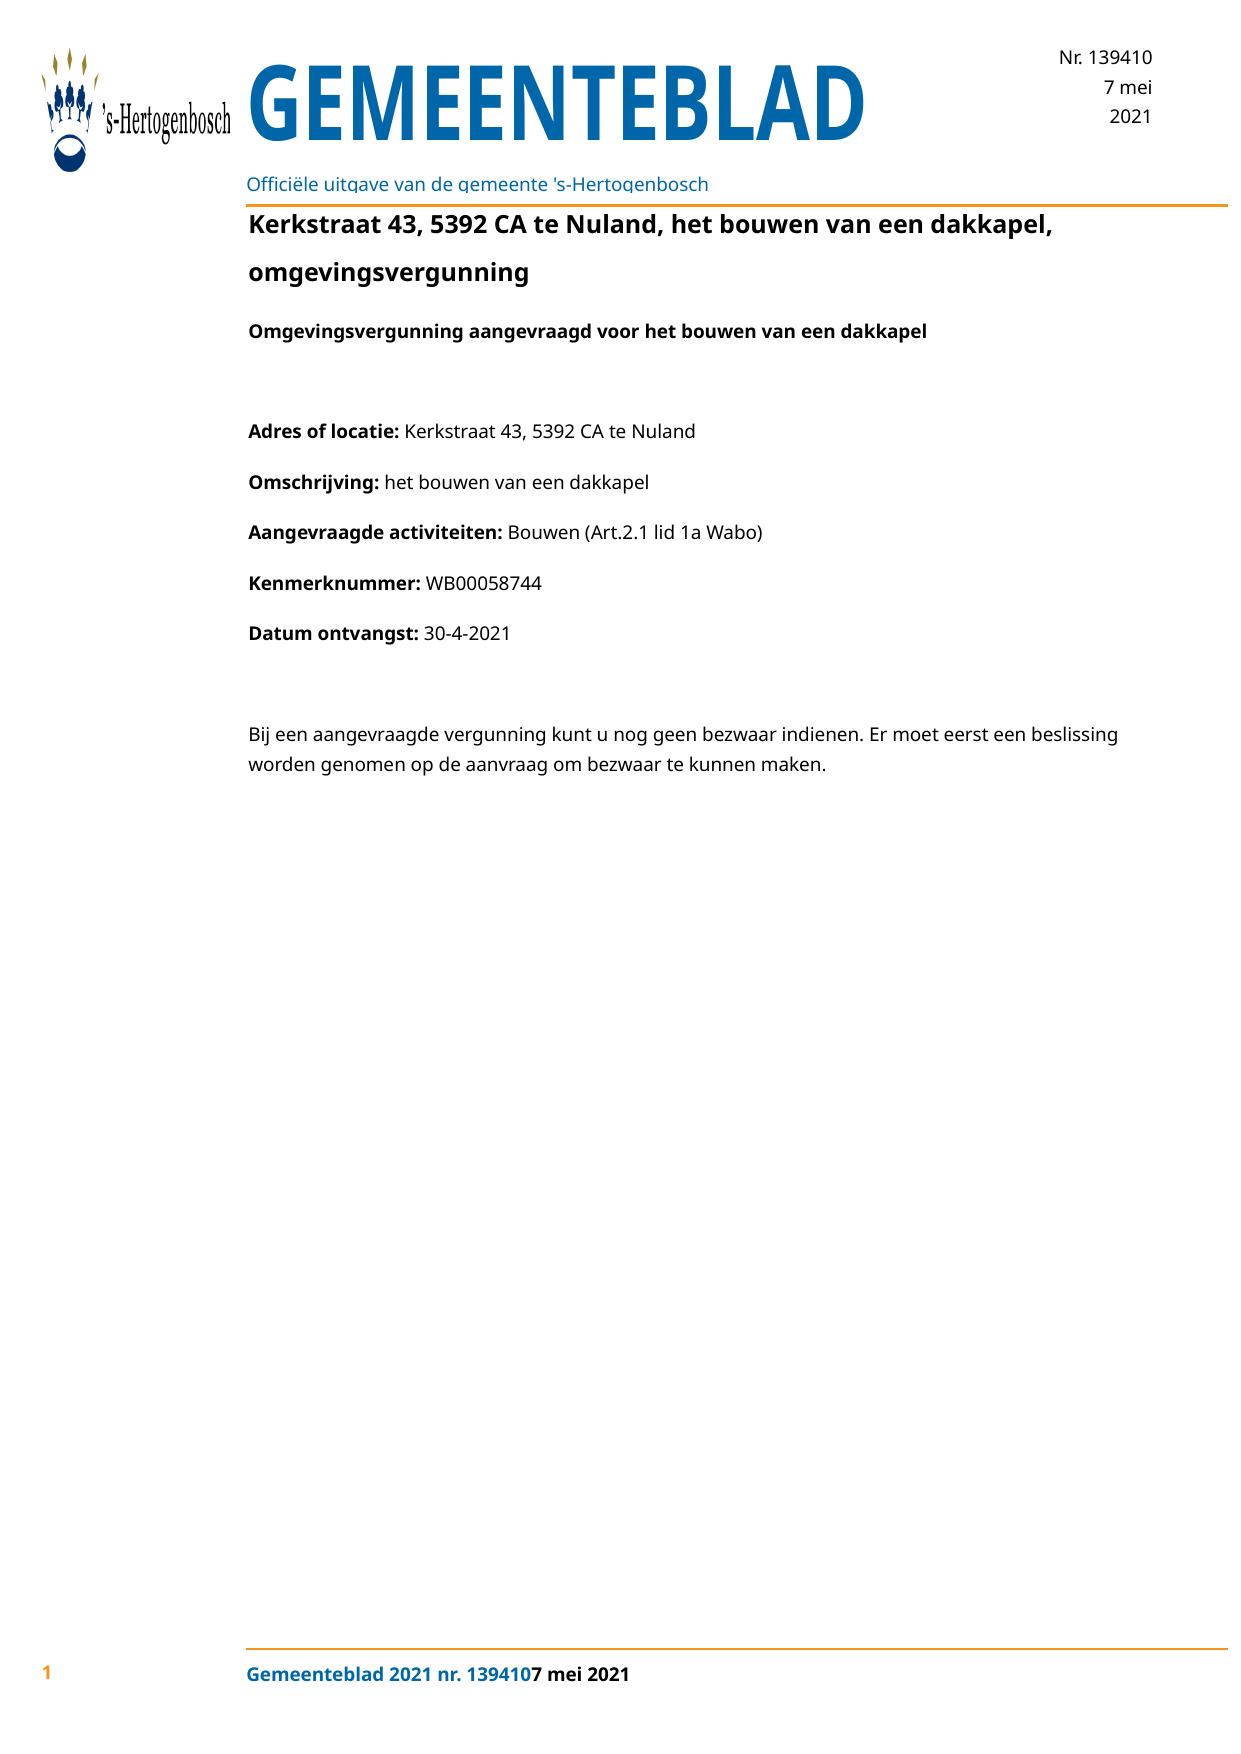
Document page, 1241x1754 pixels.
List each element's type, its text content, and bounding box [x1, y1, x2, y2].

text Adres of locatie: Kerkstraat 43, 5392 CA te Nuland [248, 419, 1152, 444]
picture [41, 47, 231, 172]
text Bij een aangevraagde vergunning kunt u nog geen bezwaar indienen. Er moet eerst een beslissing worden genomen op de aanvraag om bezwaar te kunnen maken. [248, 721, 1152, 777]
text Omschrijving: het bouwen van een dakkapel [248, 469, 1152, 495]
text Kerkstraat 43, 5392 CA te Nuland, het bouwen van een dakkapel, omgevingsvergunning [248, 207, 1152, 288]
text Aangevraagde activiteiten: Bouwen (Art.2.1 lid 1a Wabo) [248, 519, 1152, 545]
text Datum ontvangst: 30-4-2021 [248, 620, 1152, 646]
text Omgevingsvergunning aangevraagd voor het bouwen van een dakkapel [248, 318, 1152, 344]
text Kenmerknummer: WB00058744 [248, 570, 1152, 596]
